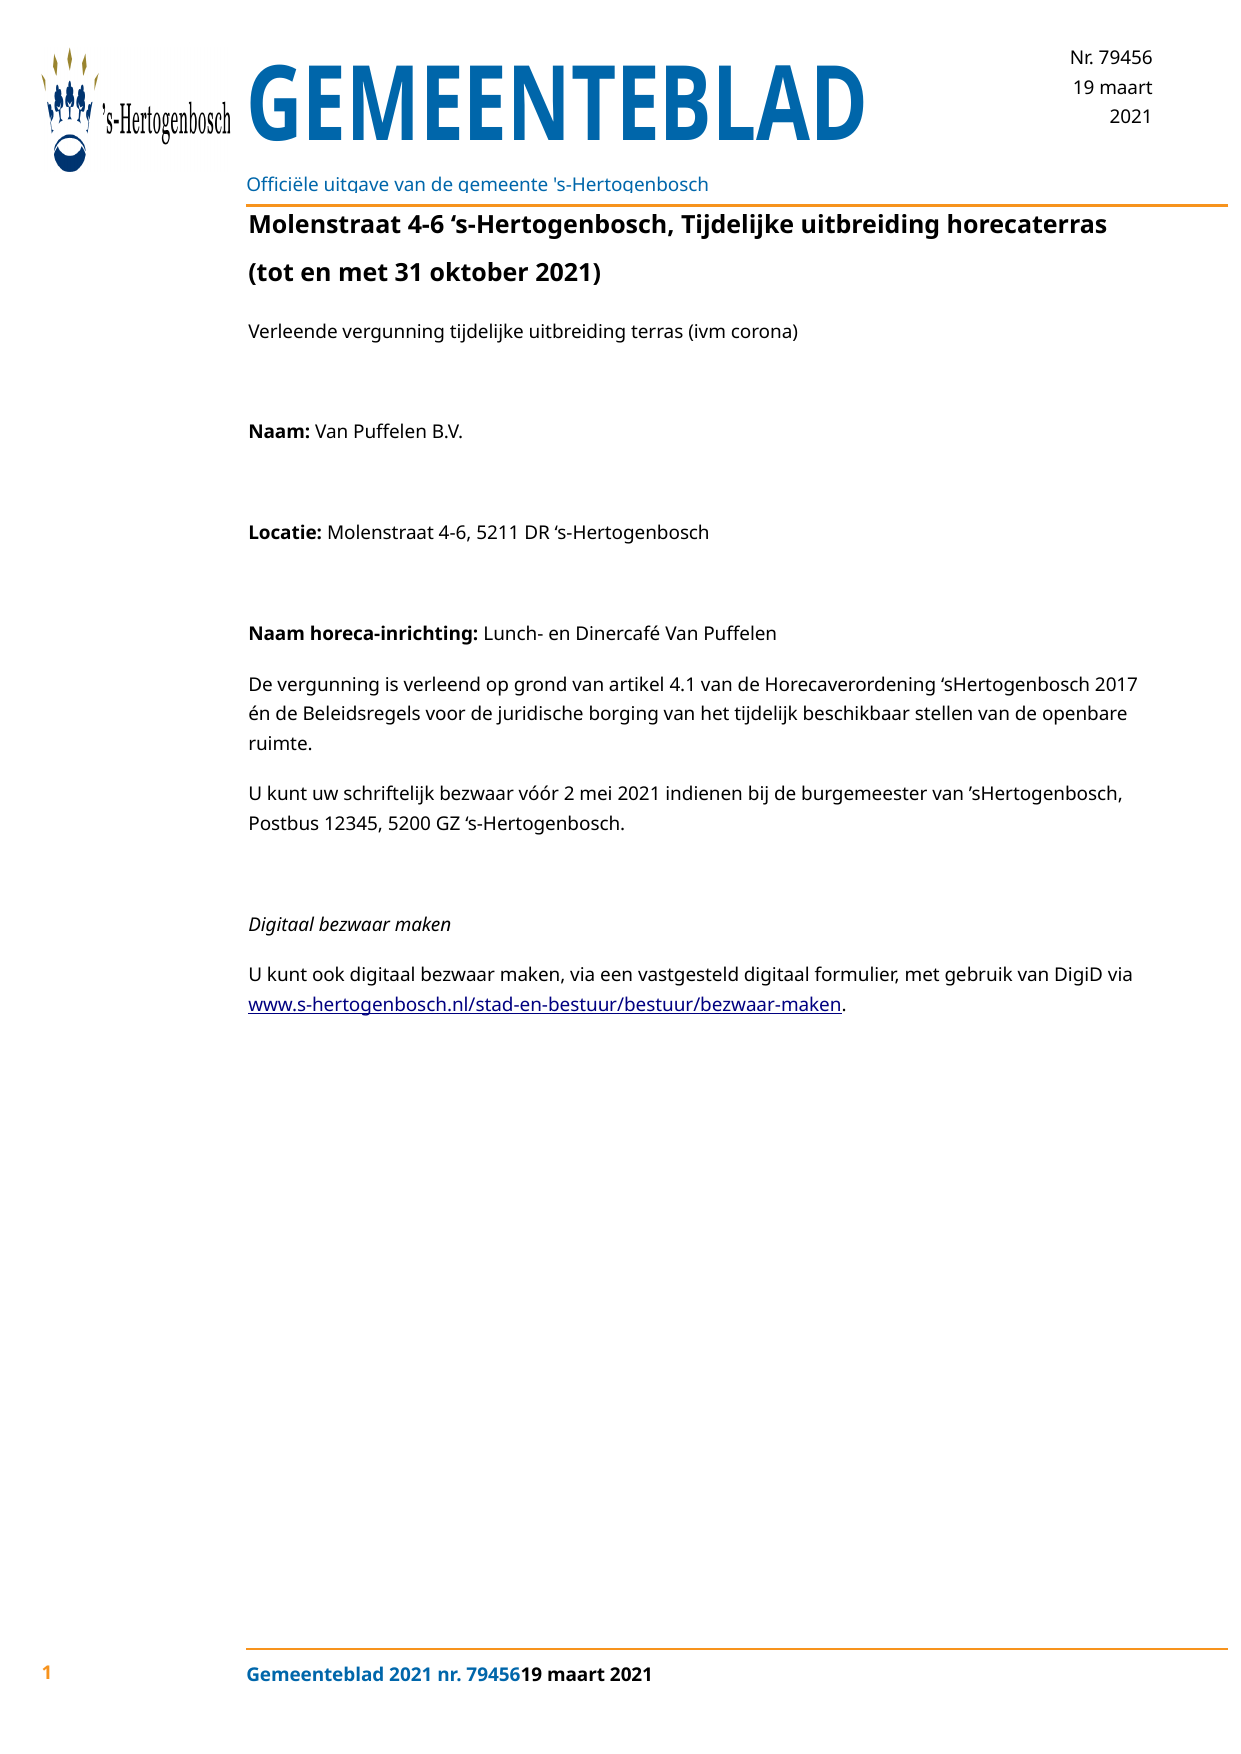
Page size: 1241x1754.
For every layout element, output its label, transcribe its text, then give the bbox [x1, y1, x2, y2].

text Digitaal bezwaar maken [248, 911, 1152, 937]
text Locatie: Molenstraat 4-6, 5211 DR ‘s-Hertogenbosch [248, 519, 1152, 545]
text Naam: Van Puffelen B.V. [248, 419, 1152, 444]
text U kunt ook digitaal bezwaar maken, via een vastgesteld digitaal formulier, met gebruik van DigiD via www.s-hertogenbosch.nl/stad-en-bestuur/bestuur/bezwaar-maken. [248, 961, 1152, 1017]
picture [41, 47, 231, 172]
text Molenstraat 4-6 ‘s-Hertogenbosch, Tijdelijke uitbreiding horecaterras (tot en met 31 oktober 2021) [248, 207, 1152, 288]
text U kunt uw schriftelijk bezwaar vóór 2 mei 2021 indienen bij de burgemeester van ’sHertogenbosch, Postbus 12345, 5200 GZ ‘s-Hertogenbosch. [248, 780, 1152, 836]
text Verleende vergunning tijdelijke uitbreiding terras (ivm corona) [248, 318, 1152, 344]
text De vergunning is verleend op grond van artikel 4.1 van de Horecaverordening ‘sHertogenbosch 2017 én de Beleidsregels voor de juridische borging van het tijdelijk beschikbaar stellen van de openbare ruimte. [248, 671, 1152, 756]
text Naam horeca-inrichting: Lunch- en Dinercafé Van Puffelen [248, 620, 1152, 646]
